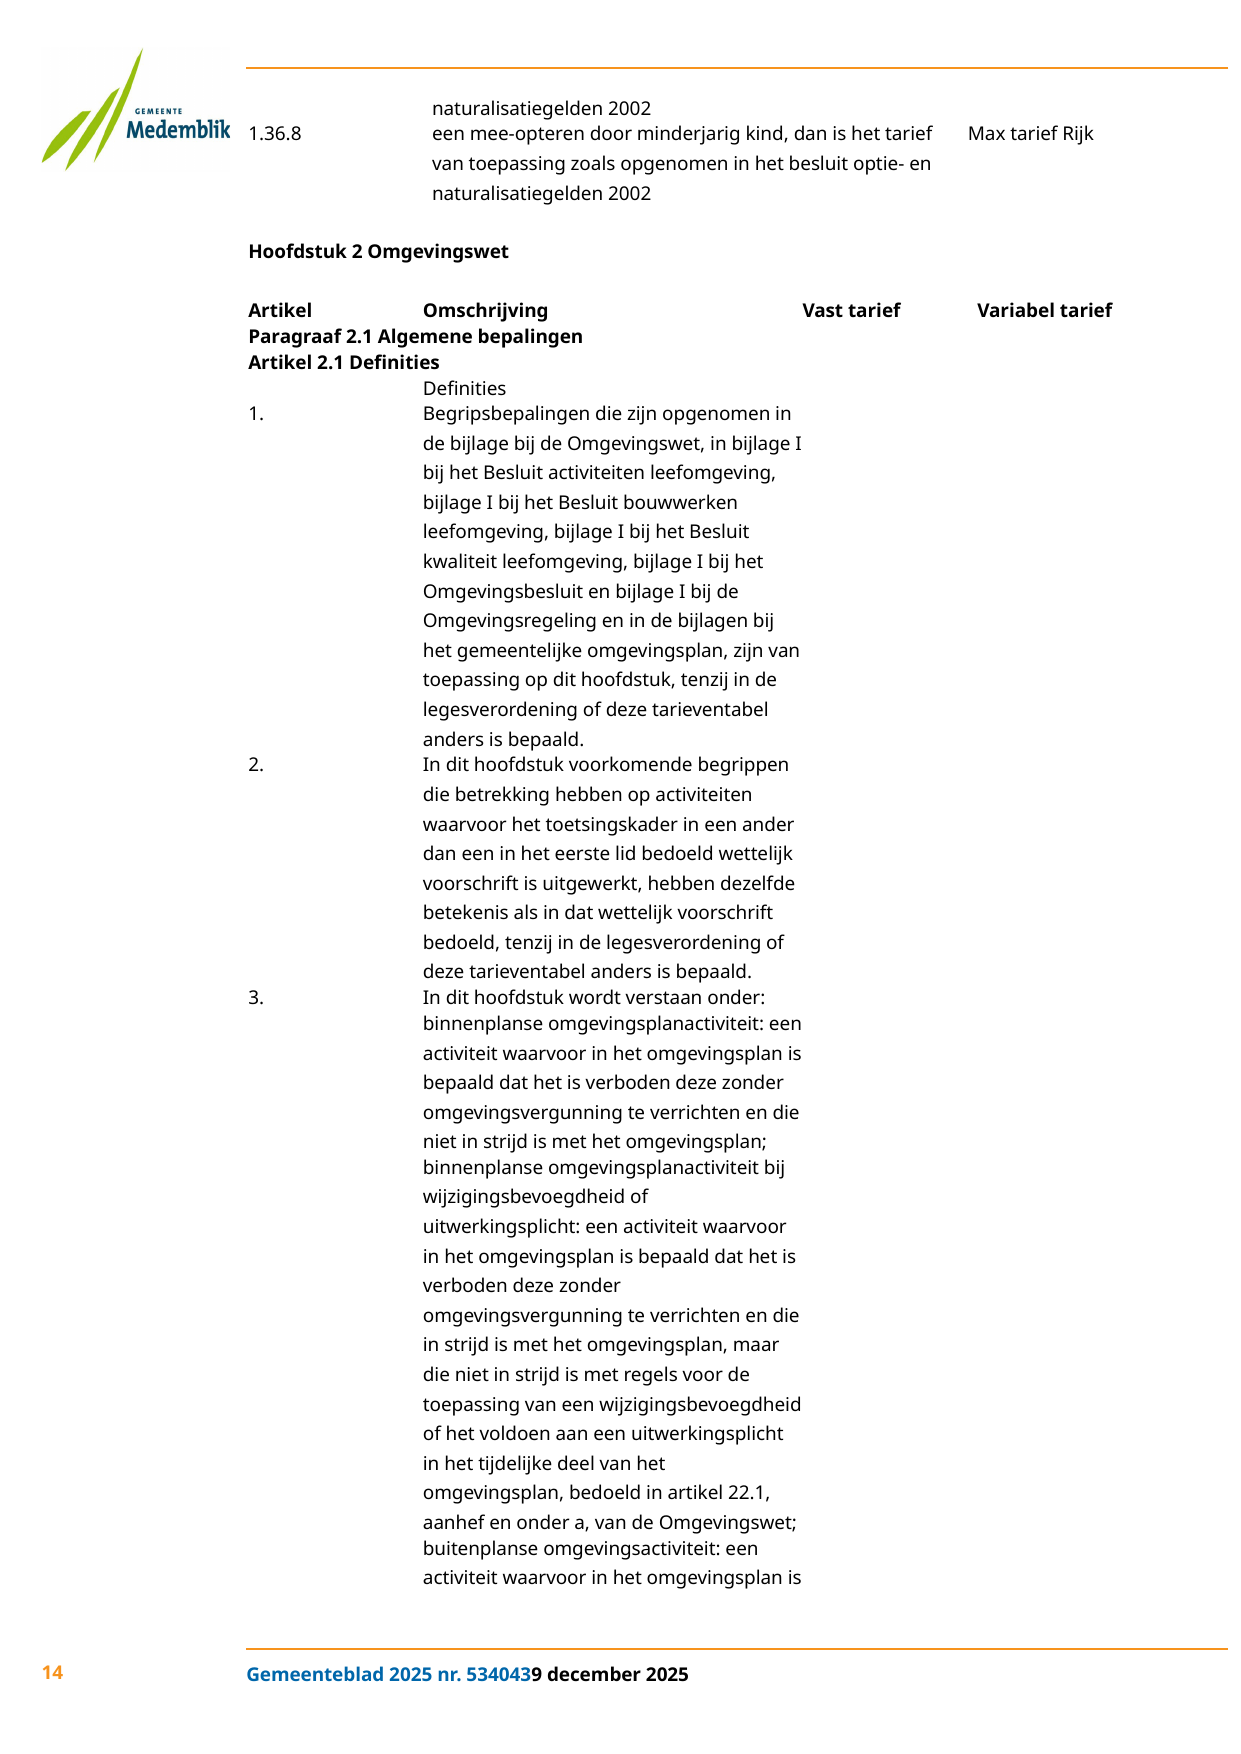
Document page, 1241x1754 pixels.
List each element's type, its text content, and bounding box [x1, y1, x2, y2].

table_cell binnenplanse omgevingsplanactiviteit bij wijzigingsbevoegdheid of uitwerkingsplicht: een activiteit waarvoor in het omgevingsplan is bepaald dat het is verboden deze zonder omgevingsvergunning te verrichten en die in strijd is met het omgevingsplan, maar die niet in strijd is met regels voor de toepassing van een wijzigingsbevoegdheid of het voldoen aan een uitwerkingsplicht in het tijdelijke deel van het omgevingsplan, bedoeld in artikel 22.1, aanhef en onder a, van de Omgevingswet; [423, 1154, 802, 1535]
table_cell [802, 752, 977, 984]
table_cell [248, 375, 423, 400]
table_cell In dit hoofdstuk voorkomende begrippen die betrekking hebben op activiteiten waarvoor het toetsingskader in een ander dan een in het eerste lid bedoeld wettelijk voorschrift is uitgewerkt, hebben dezelfde betekenis als in dat wettelijk voorschrift bedoeld, tenzij in de legesverordening of deze tarieventabel anders is bepaald. [423, 752, 802, 984]
table_cell [977, 1154, 1152, 1535]
table_cell [802, 1154, 977, 1535]
table_cell 1. [248, 400, 423, 752]
table_header Artikel [248, 298, 423, 323]
table_cell [802, 375, 977, 400]
table_cell [248, 1535, 423, 1590]
table_cell [977, 400, 1152, 752]
table_header Vast tarief [802, 298, 977, 323]
table_cell binnenplanse omgevingsplanactiviteit: een activiteit waarvoor in het omgevingsplan is bepaald dat het is verboden deze zonder omgevingsvergunning te verrichten en die niet in strijd is met het omgevingsplan; [423, 1010, 802, 1154]
table_cell [977, 752, 1152, 984]
table_cell [977, 375, 1152, 400]
table_cell [802, 1010, 977, 1154]
table_cell Definities [423, 375, 802, 400]
table_cell 2. [248, 752, 423, 984]
table_cell buitenplanse omgevingsactiviteit: een activiteit waarvoor in het omgevingsplan is [423, 1535, 802, 1590]
table_cell Artikel 2.1 Definities [248, 349, 1152, 375]
table_cell [977, 1535, 1152, 1590]
table_cell 1.36.8 [248, 121, 432, 205]
table_cell [248, 1154, 423, 1535]
table_header Omschrijving [423, 298, 802, 323]
table_cell Max tarief Rijk [968, 121, 1152, 205]
table_cell 3. [248, 984, 423, 1010]
table_cell Paragraaf 2.1 Algemene bepalingen [248, 323, 1152, 349]
table_cell [977, 984, 1152, 1010]
text Hoofdstuk 2 Omgevingswet [248, 238, 1152, 264]
table_cell In dit hoofdstuk wordt verstaan onder: [423, 984, 802, 1010]
table_cell naturalisatiegelden 2002 [432, 95, 968, 121]
table_cell Begripsbepalingen die zijn opgenomen in de bijlage bij de Omgevingswet, in bijlage I bij het Besluit activiteiten leefomgeving, bijlage I bij het Besluit bouwwerken leefomgeving, bijlage I bij het Besluit kwaliteit leefomgeving, bijlage I bij het Omgevingsbesluit en bijlage I bij de Omgevingsregeling en in de bijlagen bij het gemeentelijke omgevingsplan, zijn van toepassing op dit hoofdstuk, tenzij in de legesverordening of deze tarieventabel anders is bepaald. [423, 400, 802, 752]
table_cell [968, 95, 1152, 121]
table_cell [802, 1535, 977, 1590]
picture [41, 47, 231, 172]
table_cell [802, 984, 977, 1010]
table_cell [802, 400, 977, 752]
table_cell [248, 95, 432, 121]
table_cell een mee-opteren door minderjarig kind, dan is het tarief van toepassing zoals opgenomen in het besluit optie- en naturalisatiegelden 2002 [432, 121, 968, 205]
table_cell [977, 1010, 1152, 1154]
table_cell [248, 1010, 423, 1154]
table_header Variabel tarief [977, 298, 1152, 323]
